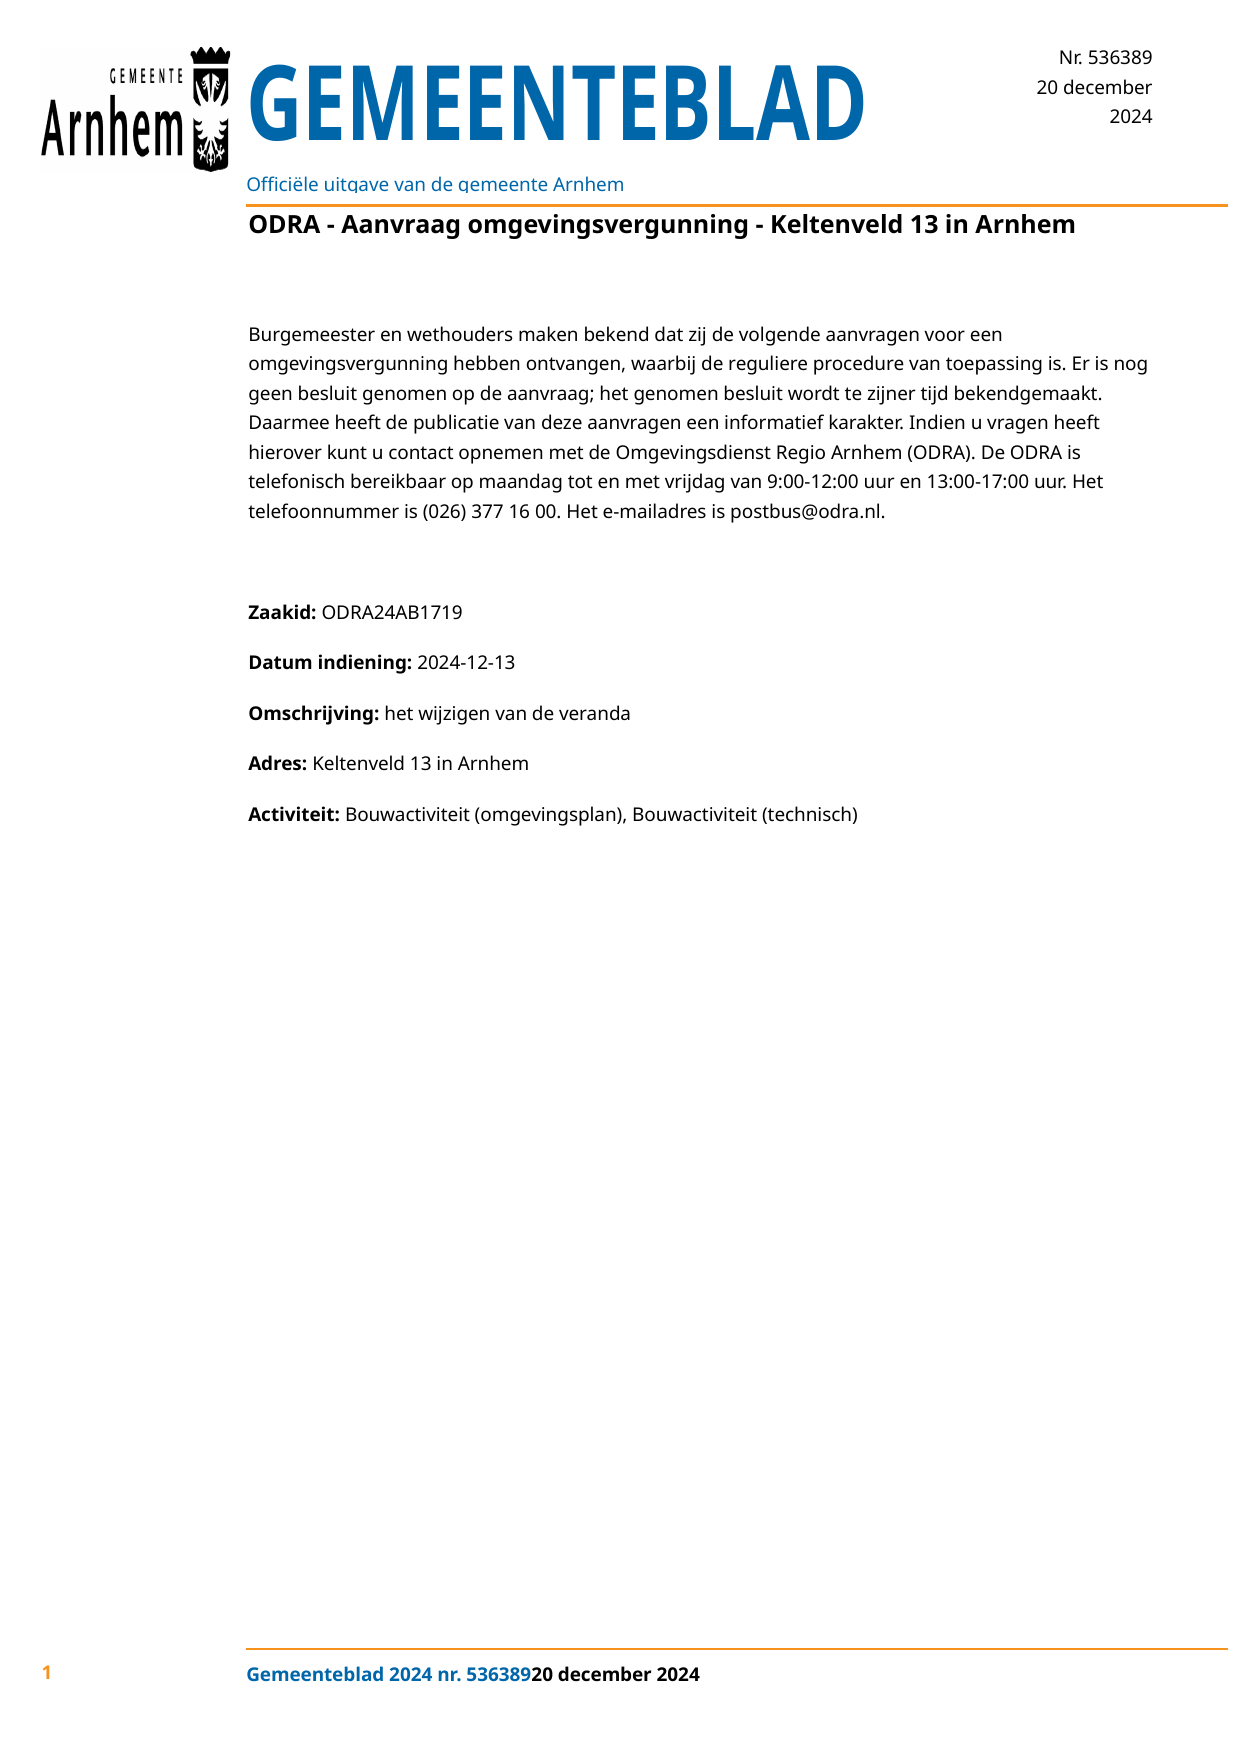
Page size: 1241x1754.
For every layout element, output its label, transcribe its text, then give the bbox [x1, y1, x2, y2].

text Adres: Keltenveld 13 in Arnhem [248, 750, 1152, 776]
text Omschrijving: het wijzigen van de veranda [248, 700, 1152, 726]
picture [41, 47, 231, 172]
text Zaakid: ODRA24AB1719 [248, 599, 1152, 625]
text Burgemeester en wethouders maken bekend dat zij de volgende aanvragen voor een omgevingsvergunning hebben ontvangen, waarbij de reguliere procedure van toepassing is. Er is nog geen besluit genomen op de aanvraag; het genomen besluit wordt te zijner tijd bekendgemaakt. Daarmee heeft de publicatie van deze aanvragen een informatief karakter. Indien u vragen heeft hierover kunt u contact opnemen met de Omgevingsdienst Regio Arnhem (ODRA). De ODRA is telefonisch bereikbaar op maandag tot en met vrijdag van 9:00-12:00 uur en 13:00-17:00 uur. Het telefoonnummer is (026) 377 16 00. Het e-mailadres is postbus@odra.nl. [248, 321, 1152, 524]
text ODRA - Aanvraag omgevingsvergunning - Keltenveld 13 in Arnhem [248, 207, 1152, 241]
text Datum indiening: 2024-12-13 [248, 649, 1152, 675]
text Activiteit: Bouwactiviteit (omgevingsplan), Bouwactiviteit (technisch) [248, 801, 1152, 826]
